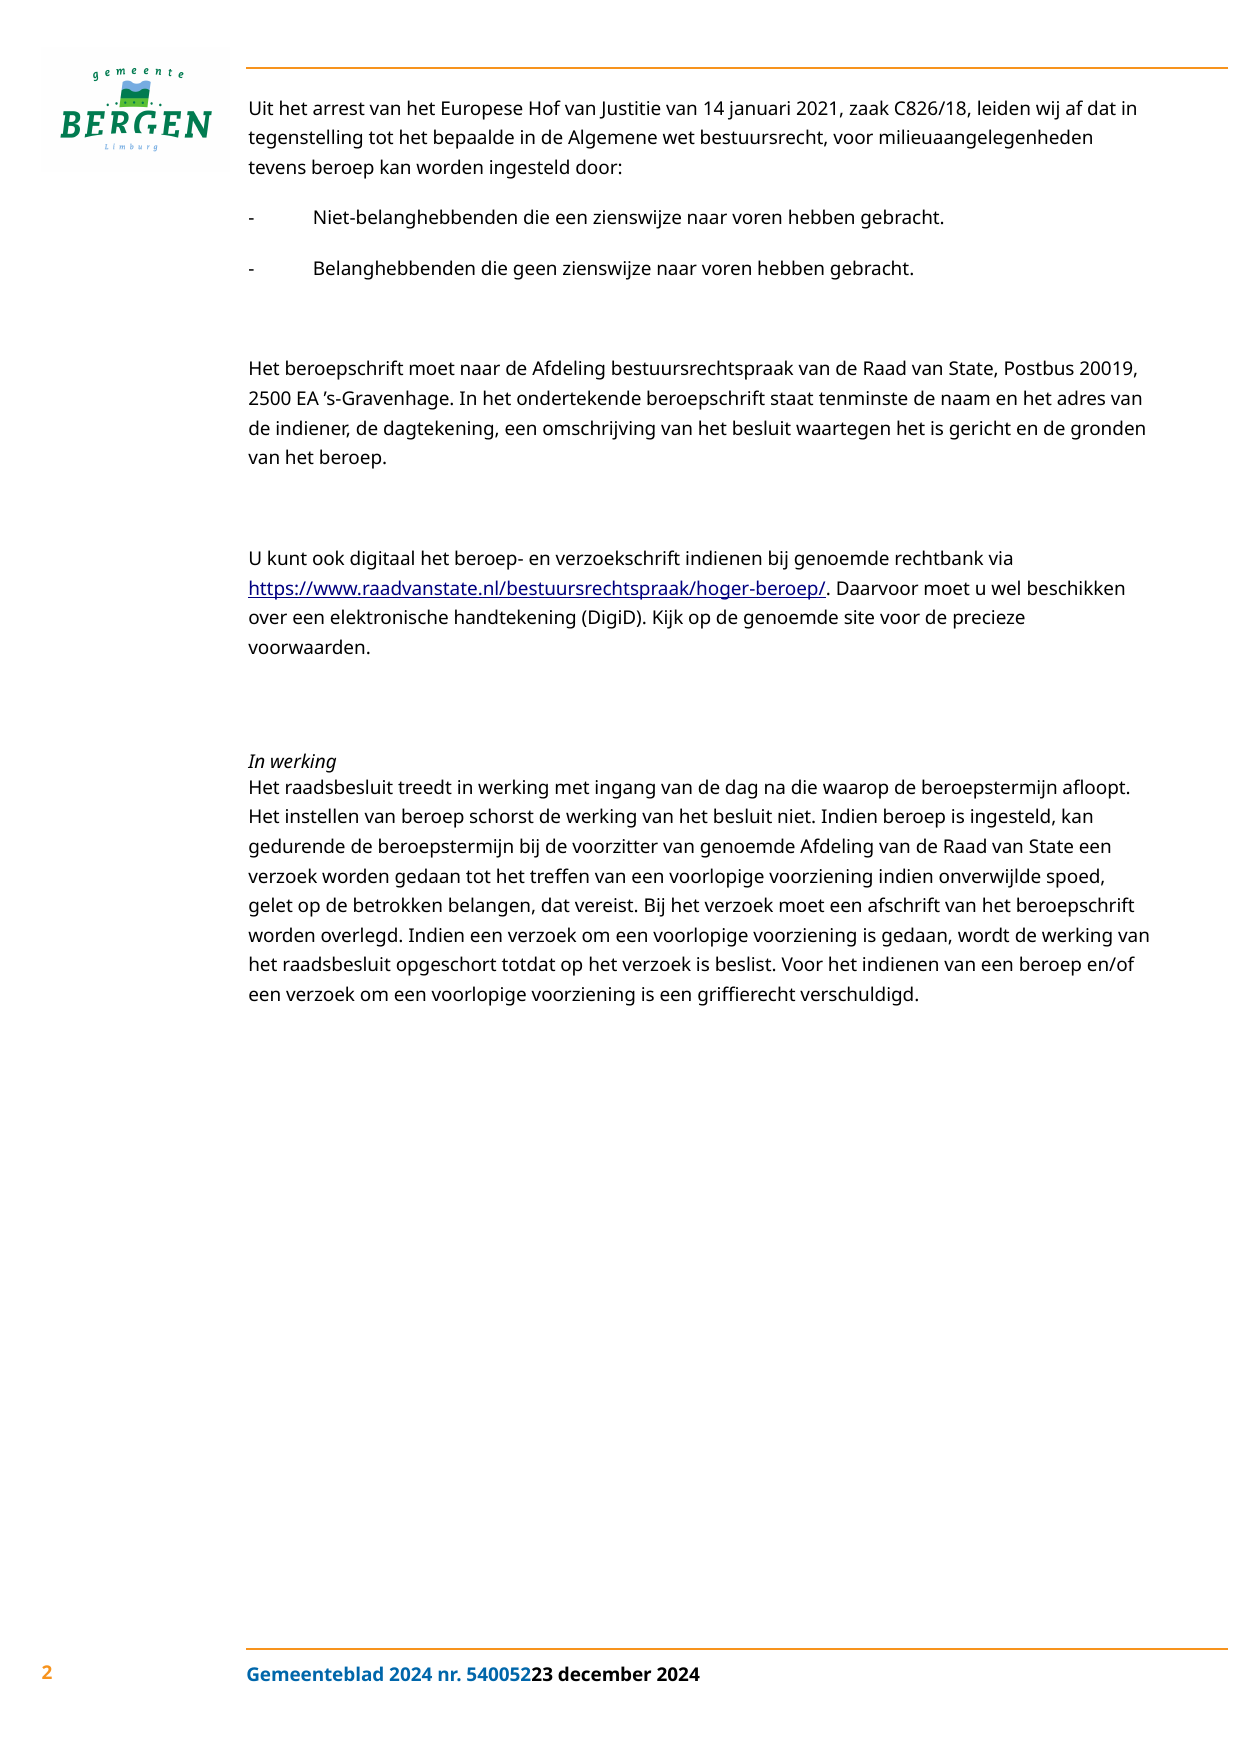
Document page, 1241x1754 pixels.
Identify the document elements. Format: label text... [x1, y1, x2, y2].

text - Belanghebbenden die geen zienswijze naar voren hebben gebracht. [248, 255, 1152, 281]
text Het raadsbesluit treedt in werking met ingang van de dag na die waarop de beroepstermijn afloopt. Het instellen van beroep schorst de werking van het besluit niet. Indien beroep is ingesteld, kan gedurende de beroepstermijn bij de voorzitter van genoemde Afdeling van de Raad van State een verzoek worden gedaan tot het treffen van een voorlopige voorziening indien onverwijlde spoed, gelet op de betrokken belangen, dat vereist. Bij het verzoek moet een afschrift van het beroepschrift worden overlegd. Indien een verzoek om een voorlopige voorziening is gedaan, wordt de werking van het raadsbesluit opgeschort totdat op het verzoek is beslist. Voor het indienen van een beroep en/of een verzoek om een voorlopige voorziening is een griffierecht verschuldigd. [248, 774, 1152, 1007]
text In werking [248, 748, 1152, 774]
text Het beroepschrift moet naar de Afdeling bestuursrechtspraak van de Raad van State, Postbus 20019, 2500 EA ’s-Gravenhage. In het ondertekende beroepschrift staat tenminste de naam en het adres van de indiener, de dagtekening, een omschrijving van het besluit waartegen het is gericht en de gronden van het beroep. [248, 356, 1152, 470]
picture [41, 47, 231, 172]
text Uit het arrest van het Europese Hof van Justitie van 14 januari 2021, zaak C826/18, leiden wij af dat in tegenstelling tot het bepaalde in de Algemene wet bestuursrecht, voor milieuaangelegenheden tevens beroep kan worden ingesteld door: [248, 95, 1152, 180]
text - Niet-belanghebbenden die een zienswijze naar voren hebben gebracht. [248, 204, 1152, 230]
text U kunt ook digitaal het beroep- en verzoekschrift indienen bij genoemde rechtbank via https://www.raadvanstate.nl/bestuursrechtspraak/hoger-beroep/. Daarvoor moet u wel beschikken over een elektronische handtekening (DigiD). Kijk op de genoemde site voor de precieze voorwaarden. [248, 545, 1152, 660]
